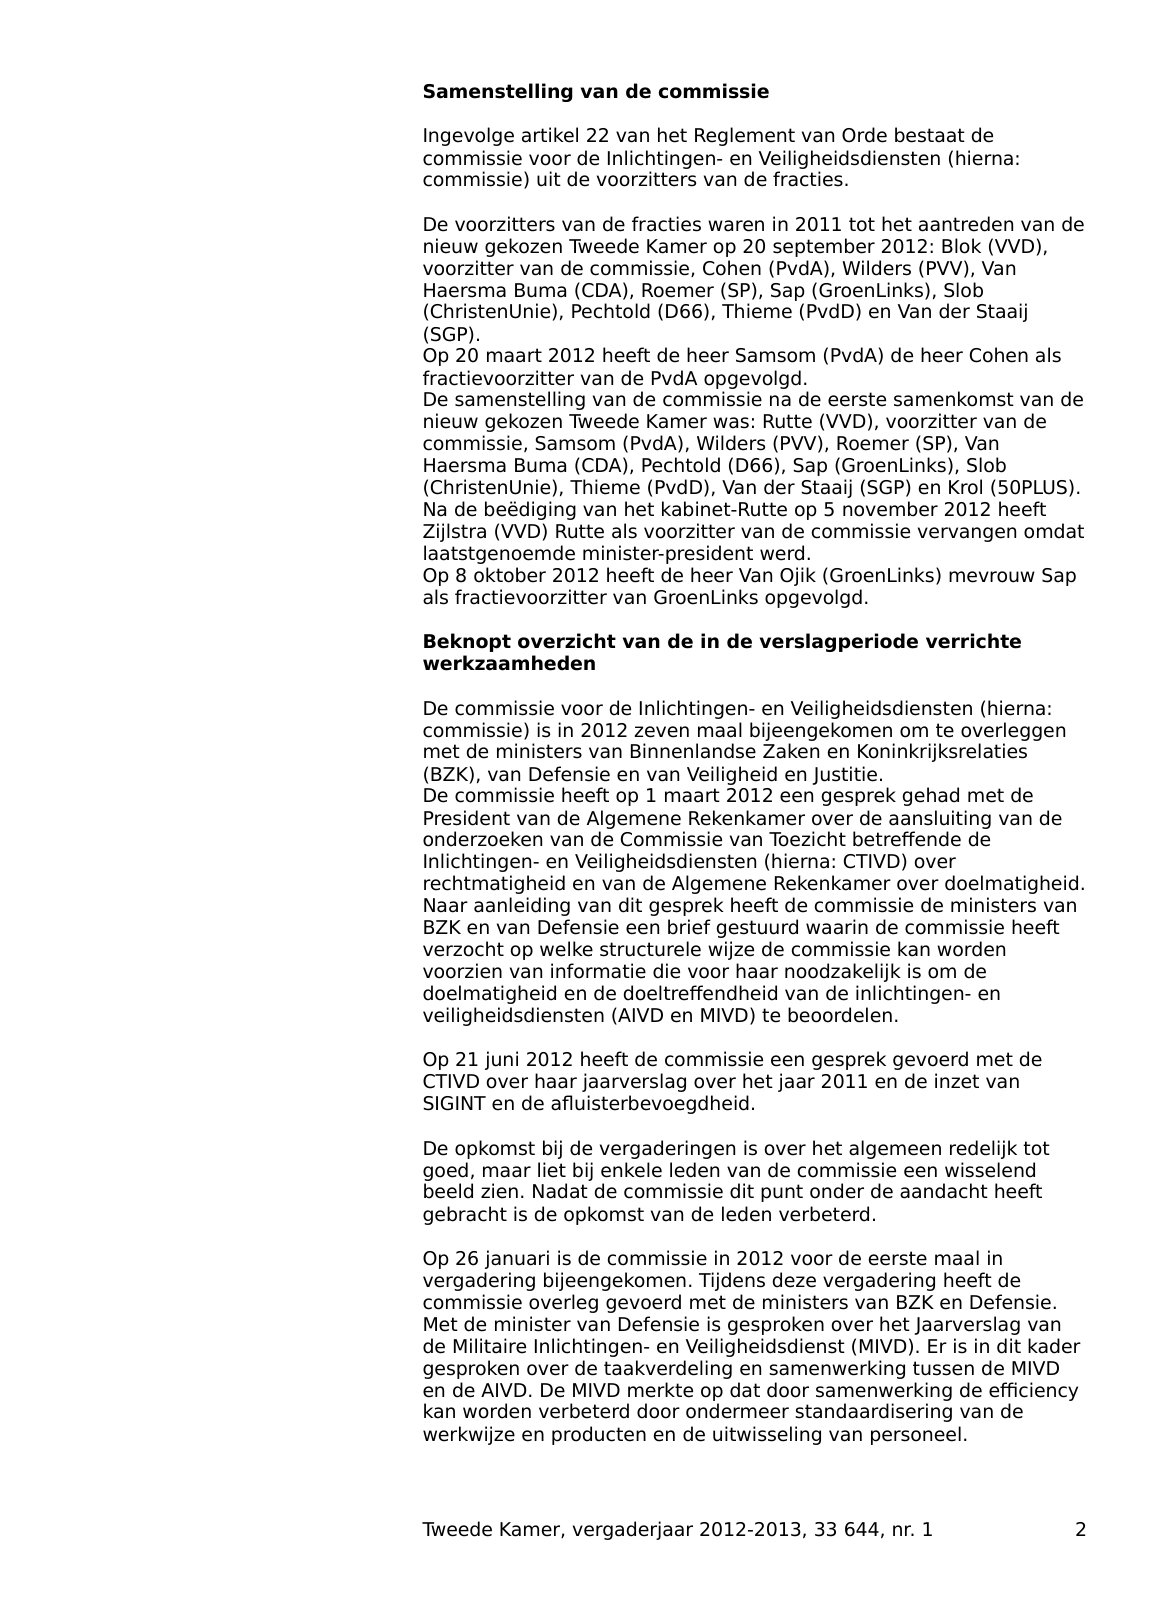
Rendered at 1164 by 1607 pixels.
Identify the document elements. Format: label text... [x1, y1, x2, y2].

text De commissie heeft op 1 maart 2012 een gesprek gehad met de President van de Algemene Rekenkamer over de aansluiting van de onderzoeken van de Commissie van Toezicht betreffende de Inlichtingen- en Veiligheidsdiensten (hierna: CTIVD) over rechtmatigheid en van de Algemene Rekenkamer over doelmatigheid. Naar aanleiding van dit gesprek heeft de commissie de ministers van BZK en van Defensie een brief gestuurd waarin de commissie heeft verzocht op welke structurele wijze de commissie kan worden voorzien van informatie die voor haar noodzakelijk is om de doelmatigheid en de doeltreffendheid van de inlichtingen- en veiligheidsdiensten (AIVD en MIVD) te beoordelen. [422, 785, 1087, 1027]
text De opkomst bij de vergaderingen is over het algemeen redelijk tot goed, maar liet bij enkele leden van de commissie een wisselend beeld zien. Nadat de commissie dit punt onder de aandacht heeft gebracht is de opkomst van de leden verbeterd. [422, 1137, 1087, 1225]
subtitle Samenstelling van de commissie [422, 81, 1087, 103]
text Op 26 januari is de commissie in 2012 voor de eerste maal in vergadering bijeengekomen. Tijdens deze vergadering heeft de commissie overleg gevoerd met de ministers van BZK en Defensie. [422, 1248, 1087, 1313]
text Op 8 oktober 2012 heeft de heer Van Ojik (GroenLinks) mevrouw Sap als fractievoorzitter van GroenLinks opgevolgd. [422, 565, 1087, 609]
text Op 21 juni 2012 heeft de commissie een gesprek gevoerd met de CTIVD over haar jaarverslag over het jaar 2011 en de inzet van SIGINT en de afluisterbevoegdheid. [422, 1049, 1087, 1115]
text De voorzitters van de fracties waren in 2011 tot het aantreden van de nieuw gekozen Tweede Kamer op 20 september 2012: Blok (VVD), voorzitter van de commissie, Cohen (PvdA), Wilders (PVV), Van Haersma Buma (CDA), Roemer (SP), Sap (GroenLinks), Slob (ChristenUnie), Pechtold (D66), Thieme (PvdD) en Van der Staaij (SGP). [422, 213, 1087, 345]
text De commissie voor de Inlichtingen- en Veiligheidsdiensten (hierna: commissie) is in 2012 zeven maal bijeengekomen om te overleggen met de ministers van Binnenlandse Zaken en Koninkrijksrelaties (BZK), van Defensie en van Veiligheid en Justitie. [422, 697, 1087, 785]
text Met de minister van Defensie is gesproken over het Jaarverslag van de Militaire Inlichtingen- en Veiligheidsdienst (MIVD). Er is in dit kader gesproken over de taakverdeling en samenwerking tussen de MIVD en de AIVD. De MIVD merkte op dat door samenwerking de efficiency kan worden verbeterd door ondermeer standaardisering van de werkwijze en producten en de uitwisseling van personeel. [422, 1313, 1087, 1445]
text Ingevolge artikel 22 van het Reglement van Orde bestaat de commissie voor de Inlichtingen- en Veiligheidsdiensten (hierna: commissie) uit de voorzitters van de fracties. [422, 125, 1087, 191]
subtitle Beknopt overzicht van de in de verslagperiode verrichte werkzaamheden [422, 631, 1087, 675]
text De samenstelling van de commissie na de eerste samenkomst van de nieuw gekozen Tweede Kamer was: Rutte (VVD), voorzitter van de commissie, Samsom (PvdA), Wilders (PVV), Roemer (SP), Van Haersma Buma (CDA), Pechtold (D66), Sap (GroenLinks), Slob (ChristenUnie), Thieme (PvdD), Van der Staaij (SGP) en Krol (50PLUS). [422, 389, 1087, 499]
text Op 20 maart 2012 heeft de heer Samsom (PvdA) de heer Cohen als fractievoorzitter van de PvdA opgevolgd. [422, 345, 1087, 389]
text Na de beëdiging van het kabinet-Rutte op 5 november 2012 heeft Zijlstra (VVD) Rutte als voorzitter van de commissie vervangen omdat laatstgenoemde minister-president werd. [422, 499, 1087, 565]
